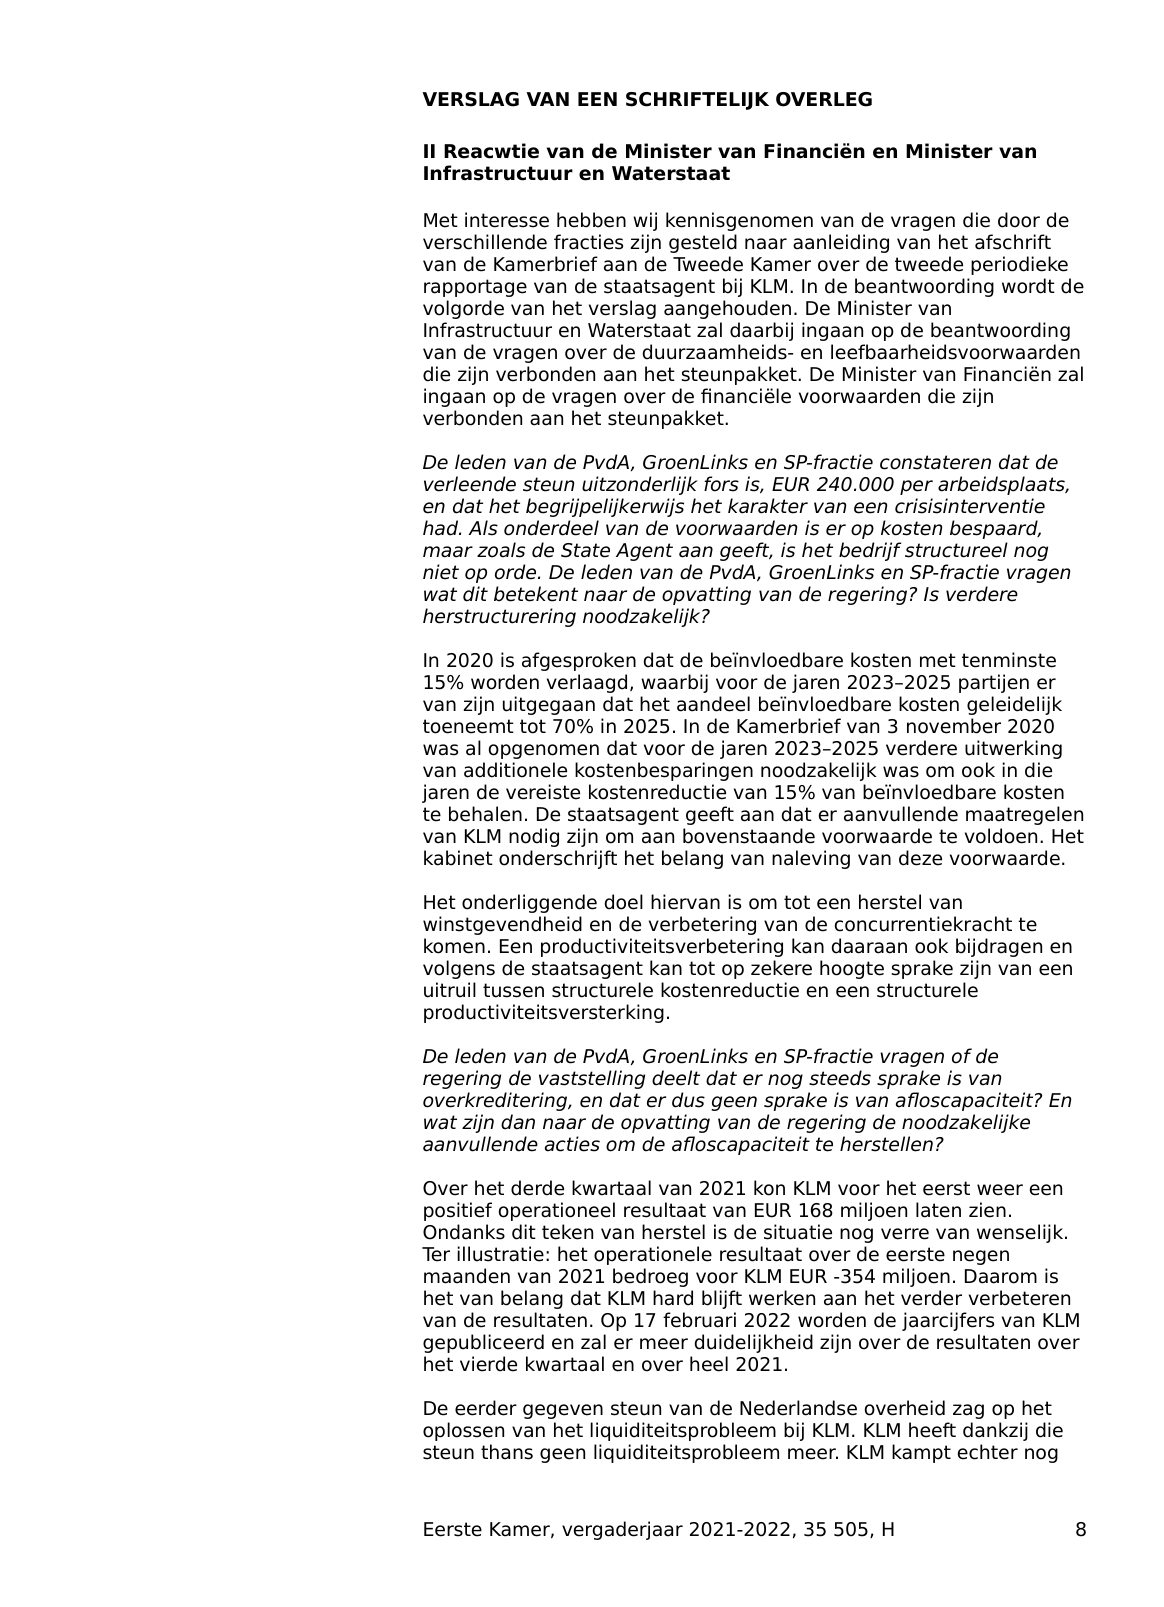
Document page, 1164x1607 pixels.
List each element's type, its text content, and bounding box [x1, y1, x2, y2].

text In 2020 is afgesproken dat de beïnvloedbare kosten met tenminste 15% worden verlaagd, waarbij voor de jaren 2023–2025 partijen er van zijn uitgegaan dat het aandeel beïnvloedbare kosten geleidelijk toeneemt tot 70% in 2025. In de Kamerbrief van 3 november 2020 was al opgenomen dat voor de jaren 2023–2025 verdere uitwerking van additionele kostenbesparingen noodzakelijk was om ook in die jaren de vereiste kostenreductie van 15% van beïnvloedbare kosten te behalen. De staatsagent geeft aan dat er aanvullende maatregelen van KLM nodig zijn om aan bovenstaande voorwaarde te voldoen. Het kabinet onderschrijft het belang van naleving van deze voorwaarde. [422, 650, 1087, 870]
text De leden van de PvdA, GroenLinks en SP-fractie vragen of de regering de vaststelling deelt dat er nog steeds sprake is van overkreditering, en dat er dus geen sprake is van afloscapaciteit? En wat zijn dan naar de opvatting van de regering de noodzakelijke aanvullende acties om de afloscapaciteit te herstellen? [422, 1046, 1087, 1156]
text Over het derde kwartaal van 2021 kon KLM voor het eerst weer een positief operationeel resultaat van EUR 168 miljoen laten zien. Ondanks dit teken van herstel is de situatie nog verre van wenselijk. Ter illustratie: het operationele resultaat over de eerste negen maanden van 2021 bedroeg voor KLM EUR -354 miljoen. Daarom is het van belang dat KLM hard blijft werken aan het verder verbeteren van de resultaten. Op 17 februari 2022 worden de jaarcijfers van KLM gepubliceerd en zal er meer duidelijkheid zijn over de resultaten over het vierde kwartaal en over heel 2021. [422, 1178, 1087, 1376]
subtitle VERSLAG VAN EEN SCHRIFTELIJK OVERLEG [422, 89, 1087, 111]
text De leden van de PvdA, GroenLinks en SP-fractie constateren dat de verleende steun uitzonderlijk fors is, EUR 240.000 per arbeidsplaats, en dat het begrijpelijkerwijs het karakter van een crisisinterventie had. Als onderdeel van de voorwaarden is er op kosten bespaard, maar zoals de State Agent aan geeft, is het bedrijf structureel nog niet op orde. De leden van de PvdA, GroenLinks en SP-fractie vragen wat dit betekent naar de opvatting van de regering? Is verdere herstructurering noodzakelijk? [422, 452, 1087, 628]
text Het onderliggende doel hiervan is om tot een herstel van winstgevendheid en de verbetering van de concurrentiekracht te komen. Een productiviteitsverbetering kan daaraan ook bijdragen en volgens de staatsagent kan tot op zekere hoogte sprake zijn van een uitruil tussen structurele kostenreductie en een structurele productiviteitsversterking. [422, 892, 1087, 1024]
text De eerder gegeven steun van de Nederlandse overheid zag op het oplossen van het liquiditeitsprobleem bij KLM. KLM heeft dankzij die steun thans geen liquiditeitsprobleem meer. KLM kampt echter nog [422, 1398, 1087, 1464]
subtitle II Reacwtie van de Minister van Financiën en Minister van Infrastructuur en Waterstaat [422, 141, 1087, 185]
text Met interesse hebben wij kennisgenomen van de vragen die door de verschillende fracties zijn gesteld naar aanleiding van het afschrift van de Kamerbrief aan de Tweede Kamer over de tweede periodieke rapportage van de staatsagent bij KLM. In de beantwoording wordt de volgorde van het verslag aangehouden. De Minister van Infrastructuur en Waterstaat zal daarbij ingaan op de beantwoording van de vragen over de duurzaamheids- en leefbaarheidsvoorwaarden die zijn verbonden aan het steunpakket. De Minister van Financiën zal ingaan op de vragen over de financiële voorwaarden die zijn verbonden aan het steunpakket. [422, 210, 1087, 430]
